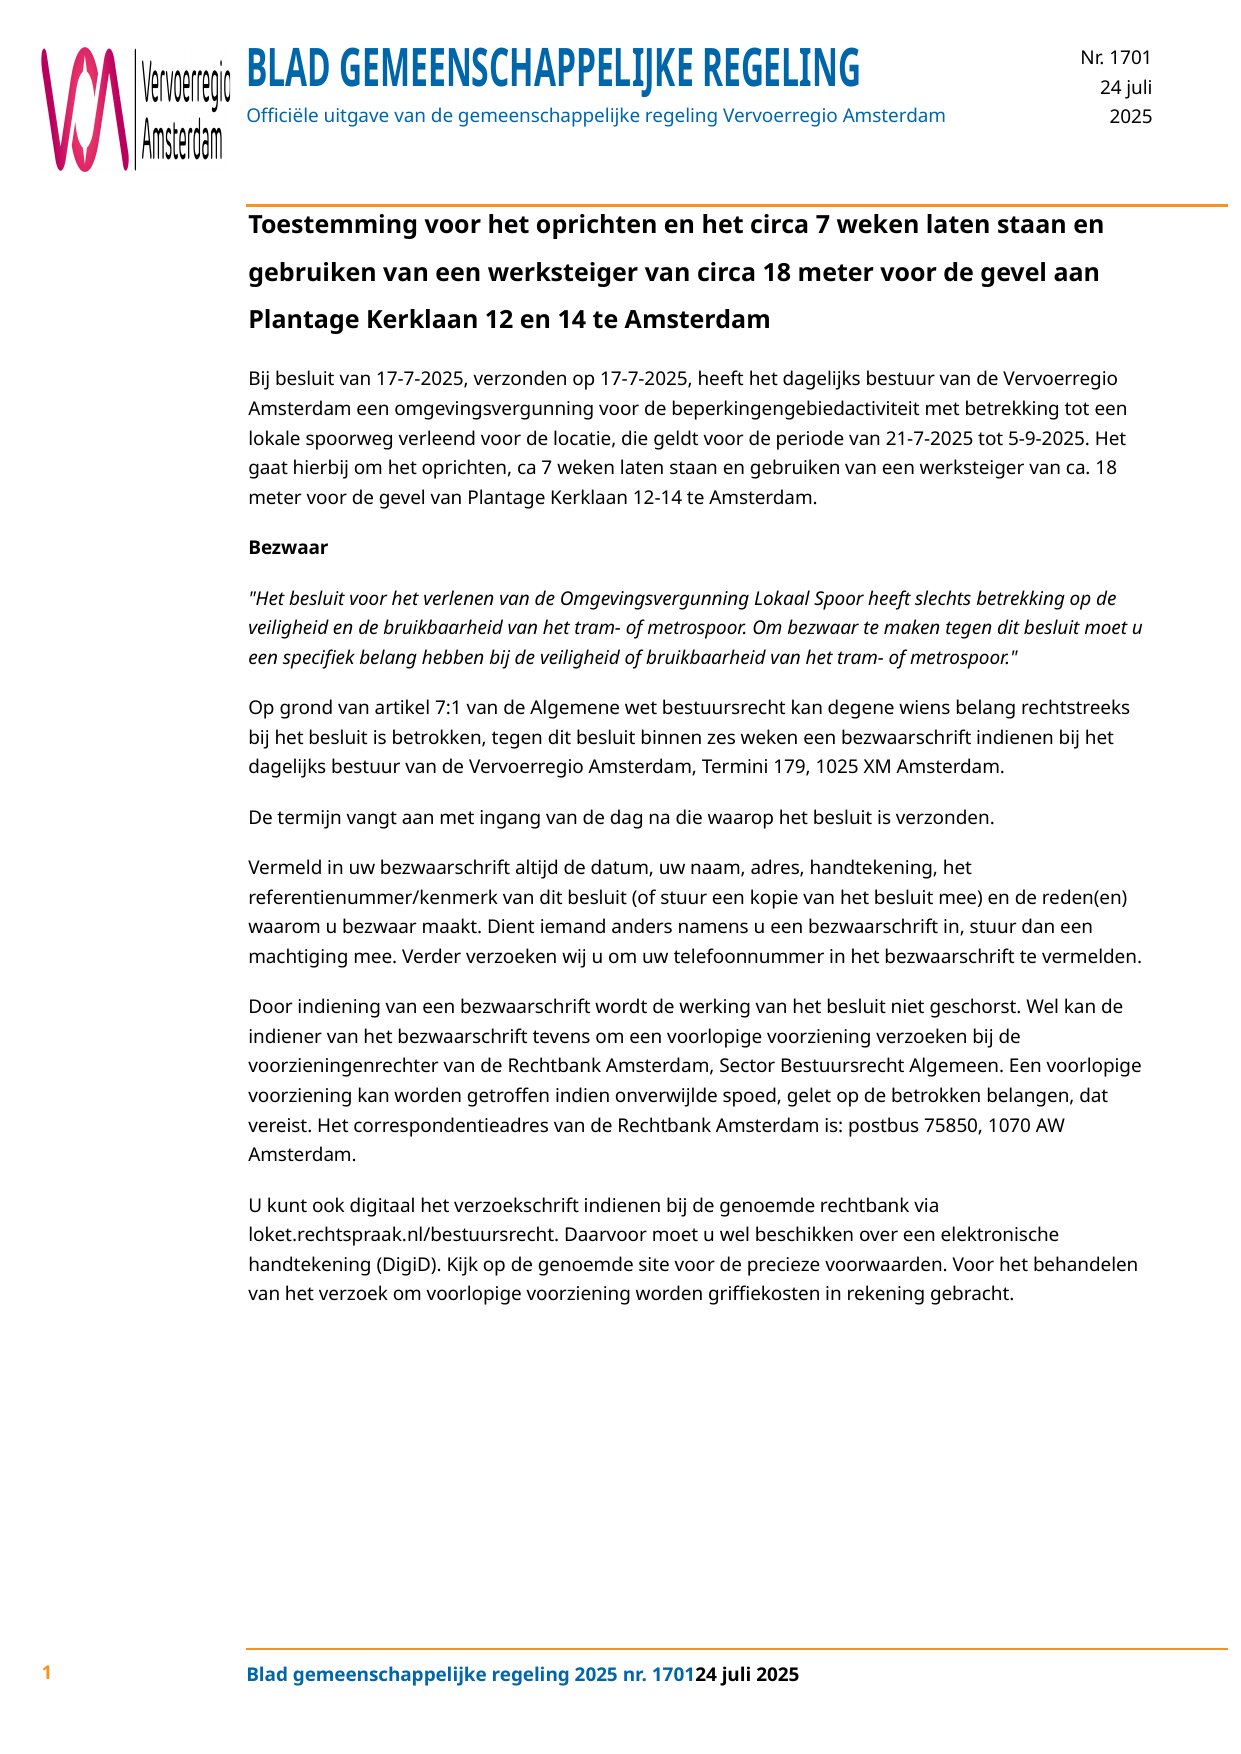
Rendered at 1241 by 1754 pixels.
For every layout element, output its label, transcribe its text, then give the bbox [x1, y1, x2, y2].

text Bij besluit van 17-7-2025, verzonden op 17-7-2025, heeft het dagelijks bestuur van de Vervoerregio Amsterdam een omgevingsvergunning voor de beperkingengebiedactiviteit met betrekking tot een lokale spoorweg verleend voor de locatie, die geldt voor de periode van 21-7-2025 tot 5-9-2025. Het gaat hierbij om het oprichten, ca 7 weken laten staan en gebruiken van een werksteiger van ca. 18 meter voor de gevel van Plantage Kerklaan 12-14 te Amsterdam. [248, 366, 1152, 509]
text U kunt ook digitaal het verzoekschrift indienen bij de genoemde rechtbank via loket.rechtspraak.nl/bestuursrecht. Daarvoor moet u wel beschikken over een elektronische handtekening (DigiD). Kijk op de genoemde site voor de precieze voorwaarden. Voor het behandelen van het verzoek om voorlopige voorziening worden griffiekosten in rekening gebracht. [248, 1192, 1152, 1306]
picture [41, 47, 231, 172]
text Op grond van artikel 7:1 van de Algemene wet bestuursrecht kan degene wiens belang rechtstreeks bij het besluit is betrokken, tegen dit besluit binnen zes weken een bezwaarschrift indienen bij het dagelijks bestuur van de Vervoerregio Amsterdam, Termini 179, 1025 XM Amsterdam. [248, 694, 1152, 779]
text Vermeld in uw bezwaarschrift altijd de datum, uw naam, adres, handtekening, het referentienummer/kenmerk van dit besluit (of stuur een kopie van het besluit mee) en de reden(en) waarom u bezwaar maakt. Dient iemand anders namens u een bezwaarschrift in, stuur dan een machtiging mee. Verder verzoeken wij u om uw telefoonnummer in het bezwaarschrift te vermelden. [248, 854, 1152, 969]
text De termijn vangt aan met ingang van de dag na die waarop het besluit is verzonden. [248, 804, 1152, 829]
text "Het besluit voor het verlenen van de Omgevingsvergunning Lokaal Spoor heeft slechts betrekking op de veiligheid en de bruikbaarheid van het tram- of metrospoor. Om bezwaar te maken tegen dit besluit moet u een specifiek belang hebben bij de veiligheid of bruikbaarheid van het tram- of metrospoor." [248, 585, 1152, 669]
text Bezwaar [248, 534, 1152, 560]
text Toestemming voor het oprichten en het circa 7 weken laten staan en gebruiken van een werksteiger van circa 18 meter voor de gevel aan Plantage Kerklaan 12 en 14 te Amsterdam [248, 207, 1152, 336]
text Door indiening van een bezwaarschrift wordt de werking van het besluit niet geschorst. Wel kan de indiener van het bezwaarschrift tevens om een voorlopige voorziening verzoeken bij de voorzieningenrechter van de Rechtbank Amsterdam, Sector Bestuursrecht Algemeen. Een voorlopige voorziening kan worden getroffen indien onverwijlde spoed, gelet op de betrokken belangen, dat vereist. Het correspondentieadres van de Rechtbank Amsterdam is: postbus 75850, 1070 AW Amsterdam. [248, 993, 1152, 1167]
